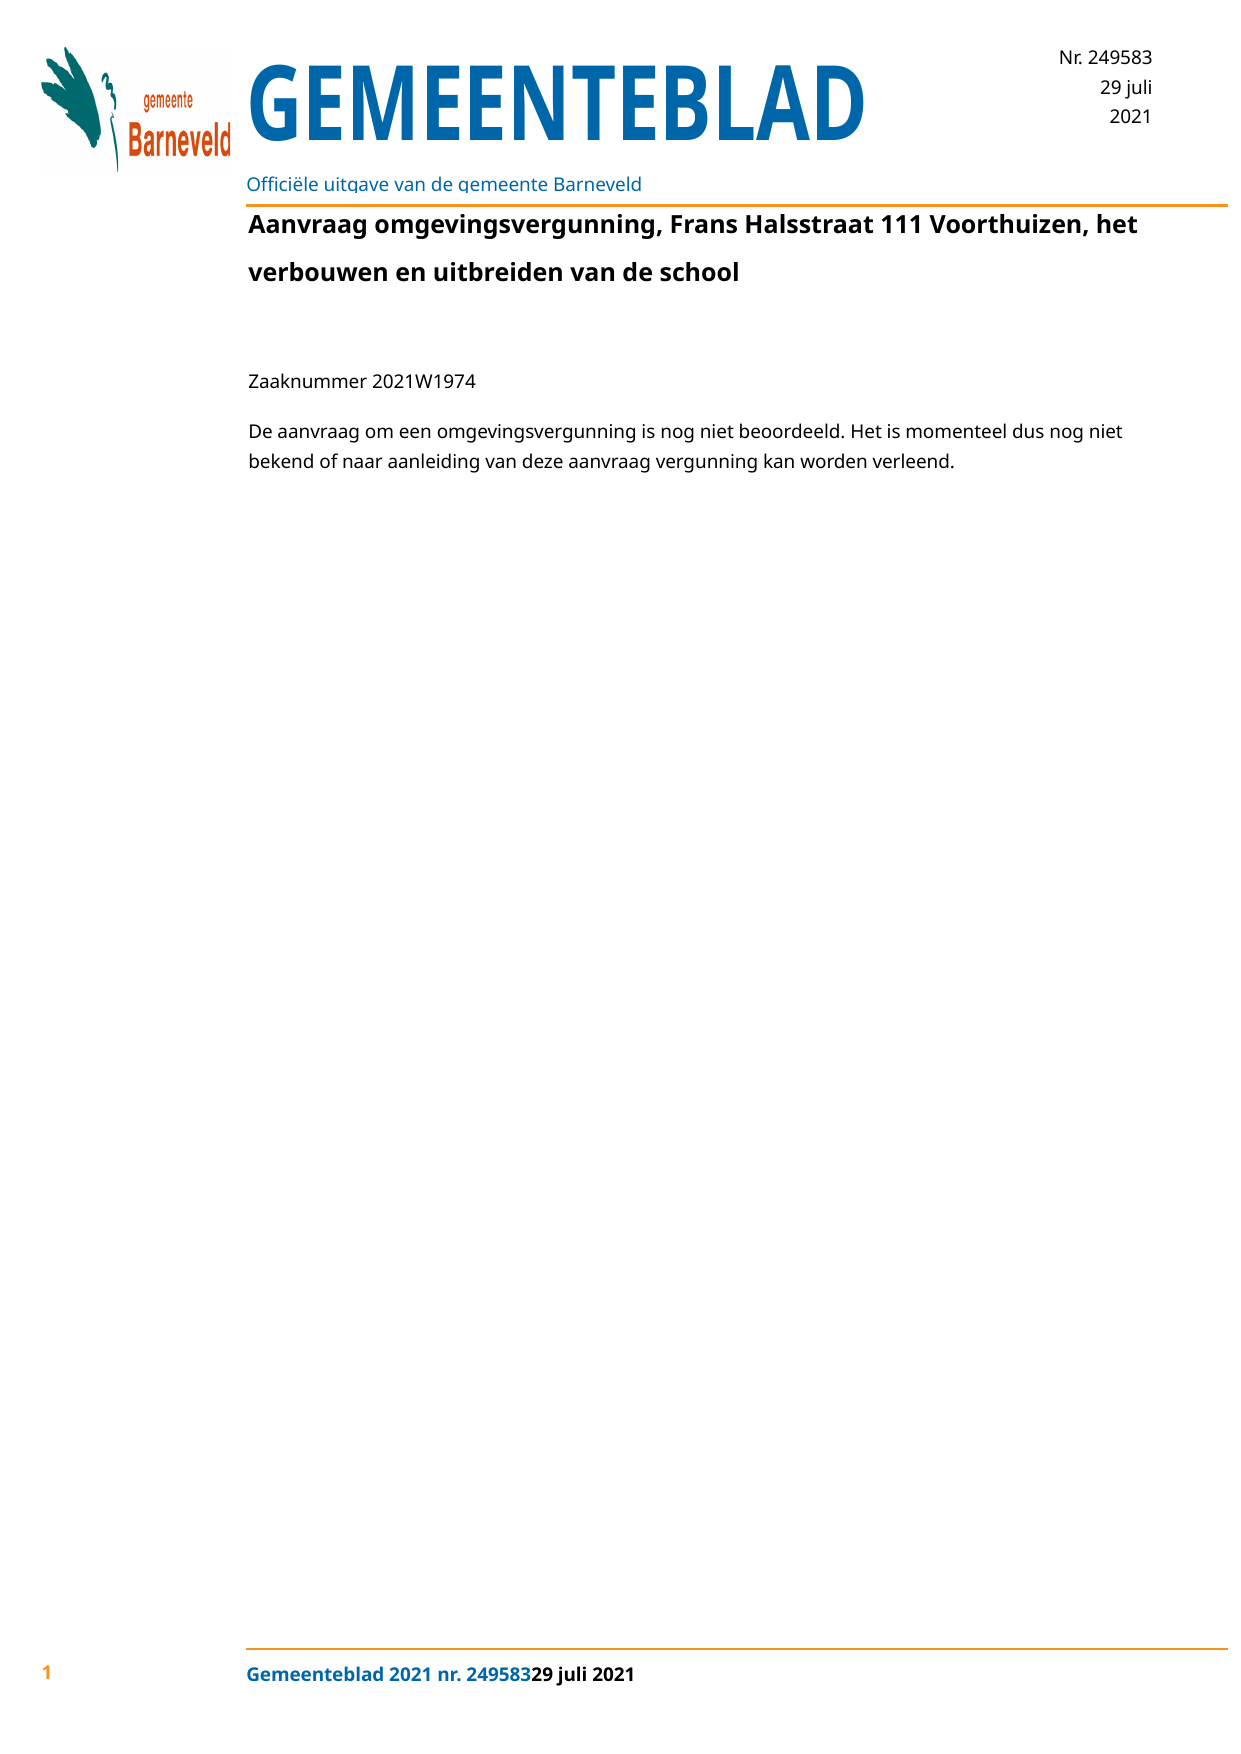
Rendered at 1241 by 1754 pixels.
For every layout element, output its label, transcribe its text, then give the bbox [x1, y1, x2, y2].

picture [41, 47, 231, 172]
text Aanvraag omgevingsvergunning, Frans Halsstraat 111 Voorthuizen, het verbouwen en uitbreiden van de school [248, 207, 1152, 288]
text De aanvraag om een omgevingsvergunning is nog niet beoordeeld. Het is momenteel dus nog niet bekend of naar aanleiding van deze aanvraag vergunning kan worden verleend. [248, 419, 1152, 474]
text Zaaknummer 2021W1974 [248, 368, 1152, 394]
